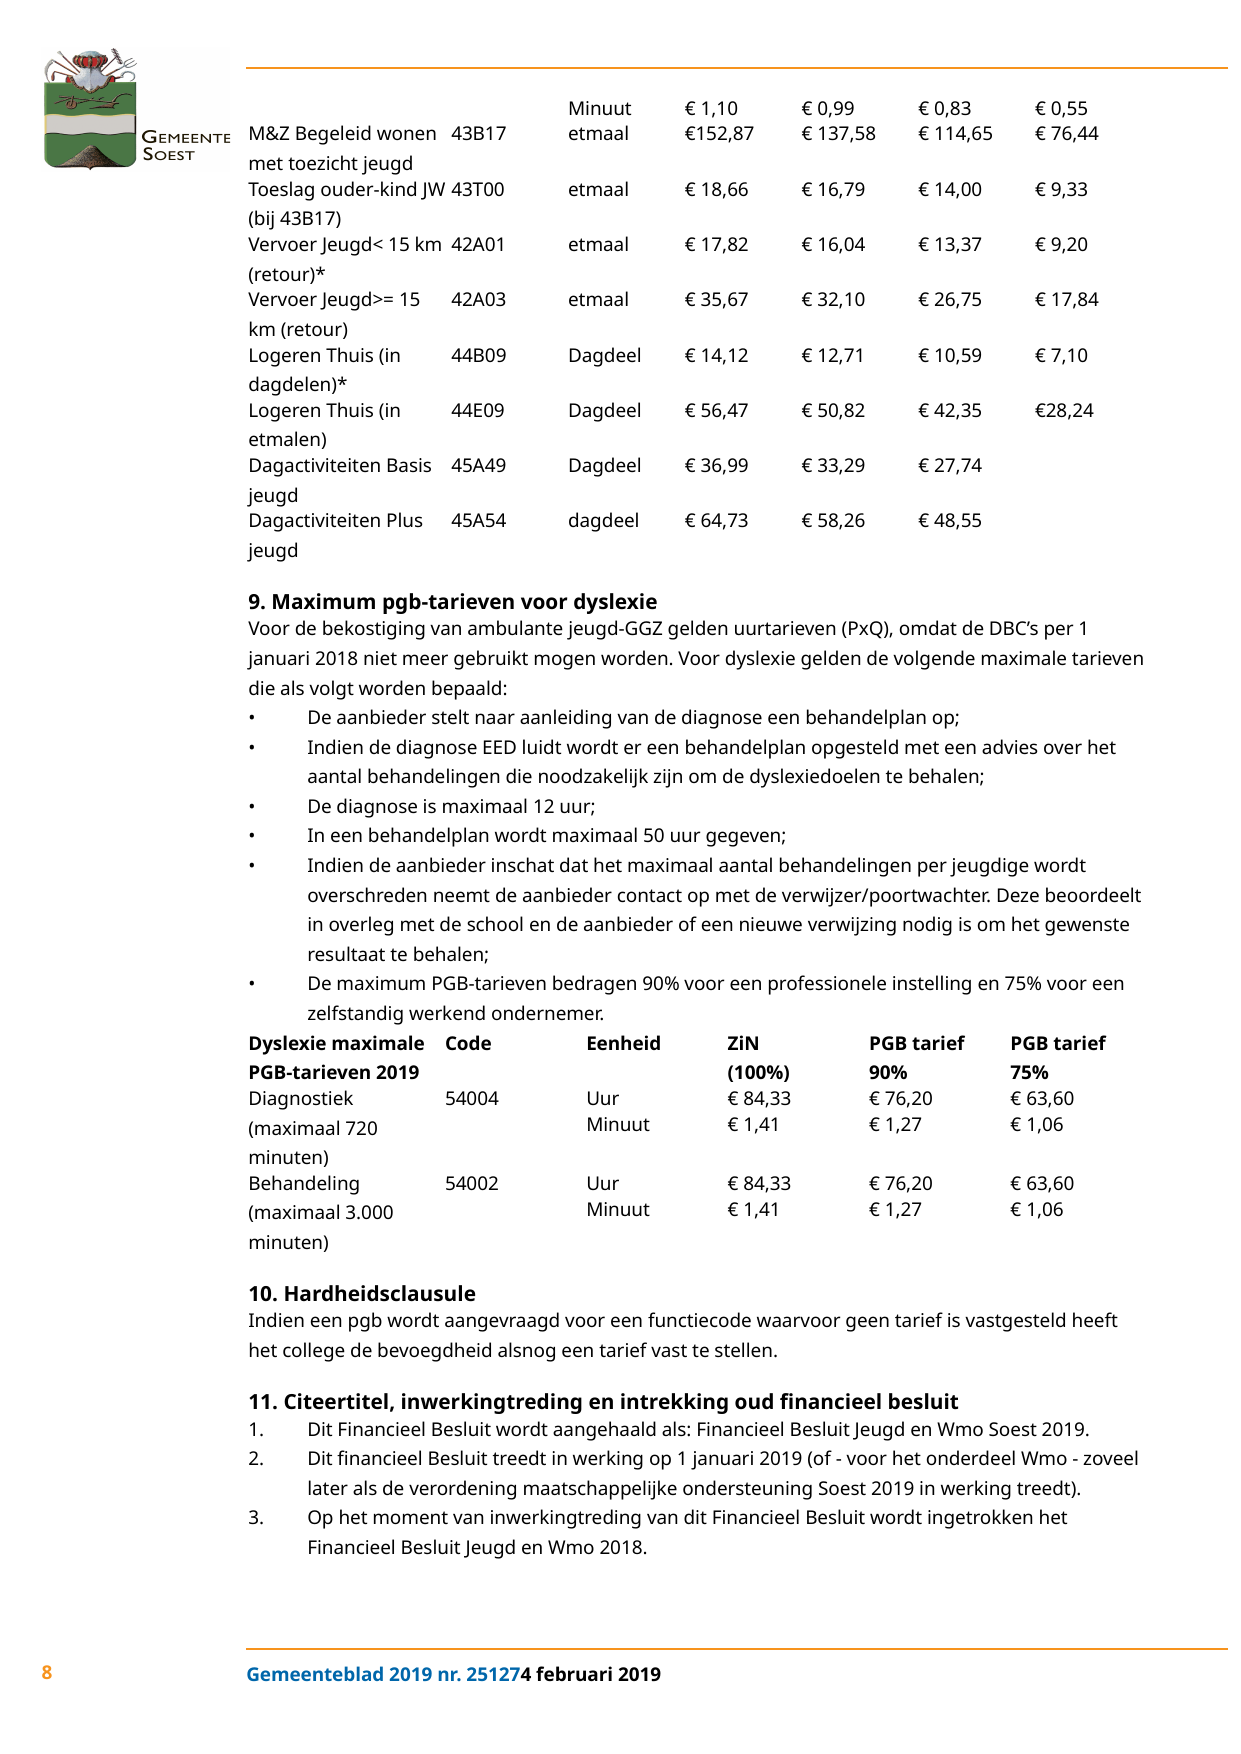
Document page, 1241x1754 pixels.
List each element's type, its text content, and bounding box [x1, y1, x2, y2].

table_cell € 17,82 [685, 231, 801, 286]
table_cell € 63,60 [1010, 1085, 1152, 1111]
table_cell Uur [586, 1170, 727, 1196]
table_cell € 0,55 [1035, 95, 1152, 121]
table_cell Dagactiviteiten Basis jeugd [248, 453, 451, 508]
text 11. Citeertitel, inwerkingtreding en intrekking oud financieel besluit [248, 1387, 1152, 1416]
table_cell € 0,99 [801, 95, 918, 121]
table_cell € 48,55 [918, 508, 1035, 563]
table_cell Diagnostiek (maximaal 720 minuten) [248, 1085, 445, 1170]
table_cell [445, 1196, 586, 1255]
list De diagnose is maximaal 12 uur; [248, 793, 1152, 819]
table_header Dyslexie maximale PGB-tarieven 2019 [248, 1030, 445, 1085]
table_cell € 137,58 [801, 121, 918, 176]
text Indien een pgb wordt aangevraagd voor een functiecode waarvoor geen tarief is vastgesteld heeft het college de bevoegdheid alsnog een tarief vast te stellen. [248, 1307, 1152, 1363]
table_cell € 1,27 [869, 1196, 1010, 1255]
list Dit Financieel Besluit wordt aangehaald als: Financieel Besluit Jeugd en Wmo Soest 2019. [248, 1416, 1152, 1442]
table_cell [1035, 508, 1152, 563]
table_cell etmaal [568, 121, 684, 176]
table_cell 54004 [445, 1085, 586, 1111]
table_cell Minuut [586, 1196, 727, 1255]
table_cell € 9,33 [1035, 176, 1152, 231]
table_header Code [445, 1030, 586, 1085]
table_cell € 42,35 [918, 397, 1035, 452]
table_cell € 64,73 [685, 508, 801, 563]
table_cell € 35,67 [685, 286, 801, 342]
table_cell M&Z Begeleid wonen met toezicht jeugd [248, 121, 451, 176]
list Op het moment van inwerkingtreding van dit Financieel Besluit wordt ingetrokken het Financieel Besluit Jeugd en Wmo 2018. [248, 1504, 1152, 1560]
table_cell € 16,04 [801, 231, 918, 286]
table_cell Toeslag ouder-kind JW (bij 43B17) [248, 176, 451, 231]
table_cell €152,87 [685, 121, 801, 176]
table_cell € 1,10 [685, 95, 801, 121]
table_cell Minuut [568, 95, 684, 121]
table_cell [1035, 453, 1152, 508]
table_cell € 50,82 [801, 397, 918, 452]
table_cell 43B17 [451, 121, 568, 176]
table_cell Logeren Thuis (in etmalen) [248, 397, 451, 452]
table_header ZiN (100%) [728, 1030, 869, 1085]
table_header PGB tarief 75% [1010, 1030, 1152, 1085]
table_cell € 58,26 [801, 508, 918, 563]
table_cell € 56,47 [685, 397, 801, 452]
table_cell 44E09 [451, 397, 568, 452]
table_cell € 18,66 [685, 176, 801, 231]
table_cell Dagdeel [568, 397, 684, 452]
table_cell € 84,33 [728, 1085, 869, 1111]
table_cell dagdeel [568, 508, 684, 563]
table_cell € 13,37 [918, 231, 1035, 286]
table_cell € 16,79 [801, 176, 918, 231]
table_cell Dagdeel [568, 453, 684, 508]
table_cell 45A54 [451, 508, 568, 563]
table_cell etmaal [568, 231, 684, 286]
table_cell € 7,10 [1035, 342, 1152, 397]
table_cell € 33,29 [801, 453, 918, 508]
table_cell Minuut [586, 1111, 727, 1170]
table_cell € 63,60 [1010, 1170, 1152, 1196]
list Indien de diagnose EED luidt wordt er een behandelplan opgesteld met een advies over het aantal behandelingen die noodzakelijk zijn om de dyslexiedoelen te behalen; [248, 734, 1152, 789]
table_cell Uur [586, 1085, 727, 1111]
table_cell € 26,75 [918, 286, 1035, 342]
table_cell € 12,71 [801, 342, 918, 397]
list Dit financieel Besluit treedt in werking op 1 januari 2019 (of - voor het onderdeel Wmo - zoveel later als de verordening maatschappelijke ondersteuning Soest 2019 in werking treedt). [248, 1445, 1152, 1501]
table_cell € 0,83 [918, 95, 1035, 121]
table_cell 44B09 [451, 342, 568, 397]
table_cell € 1,27 [869, 1111, 1010, 1170]
table_cell [445, 1111, 586, 1170]
list De aanbieder stelt naar aanleiding van de diagnose een behandelplan op; [248, 704, 1152, 730]
table_cell € 32,10 [801, 286, 918, 342]
table_cell Behandeling (maximaal 3.000 minuten) [248, 1170, 445, 1255]
table_cell € 76,20 [869, 1170, 1010, 1196]
table_cell € 76,44 [1035, 121, 1152, 176]
table_cell € 1,06 [1010, 1196, 1152, 1255]
table_cell € 10,59 [918, 342, 1035, 397]
table_cell Logeren Thuis (in dagdelen)* [248, 342, 451, 397]
table_cell € 36,99 [685, 453, 801, 508]
text 9. Maximum pgb-tarieven voor dyslexie [248, 587, 1152, 616]
table_cell € 27,74 [918, 453, 1035, 508]
table_cell € 1,41 [728, 1196, 869, 1255]
table_cell € 1,06 [1010, 1111, 1152, 1170]
text Voor de bekostiging van ambulante jeugd-GGZ gelden uurtarieven (PxQ), omdat de DBC’s per 1 januari 2018 niet meer gebruikt mogen worden. Voor dyslexie gelden de volgende maximale tarieven die als volgt worden bepaald: [248, 616, 1152, 700]
table_cell etmaal [568, 286, 684, 342]
table_cell € 17,84 [1035, 286, 1152, 342]
table_header PGB tarief 90% [869, 1030, 1010, 1085]
table_cell etmaal [568, 176, 684, 231]
table_cell [451, 95, 568, 121]
table_cell € 14,12 [685, 342, 801, 397]
table_cell € 9,20 [1035, 231, 1152, 286]
table_cell 42A03 [451, 286, 568, 342]
list Indien de aanbieder inschat dat het maximaal aantal behandelingen per jeugdige wordt overschreden neemt de aanbieder contact op met de verwijzer/poortwachter. Deze beoordeelt in overleg met de school en de aanbieder of een nieuwe verwijzing nodig is om het gewenste resultaat te behalen; [248, 852, 1152, 967]
list In een behandelplan wordt maximaal 50 uur gegeven; [248, 823, 1152, 848]
table_cell Dagdeel [568, 342, 684, 397]
table_cell [248, 95, 451, 121]
table_header Eenheid [586, 1030, 727, 1085]
table_cell €28,24 [1035, 397, 1152, 452]
table_cell € 84,33 [728, 1170, 869, 1196]
table_cell Dagactiviteiten Plus jeugd [248, 508, 451, 563]
table_cell 42A01 [451, 231, 568, 286]
table_cell € 114,65 [918, 121, 1035, 176]
table_cell Vervoer Jeugd>= 15 km (retour) [248, 286, 451, 342]
table_cell € 76,20 [869, 1085, 1010, 1111]
table_cell 45A49 [451, 453, 568, 508]
table_cell 54002 [445, 1170, 586, 1196]
picture [41, 47, 231, 172]
table_cell 43T00 [451, 176, 568, 231]
table_cell Vervoer Jeugd< 15 km (retour)* [248, 231, 451, 286]
text 10. Hardheidsclausule [248, 1279, 1152, 1307]
table_cell € 1,41 [728, 1111, 869, 1170]
list De maximum PGB-tarieven bedragen 90% voor een professionele instelling en 75% voor een zelfstandig werkend ondernemer. [248, 971, 1152, 1026]
table_cell € 14,00 [918, 176, 1035, 231]
